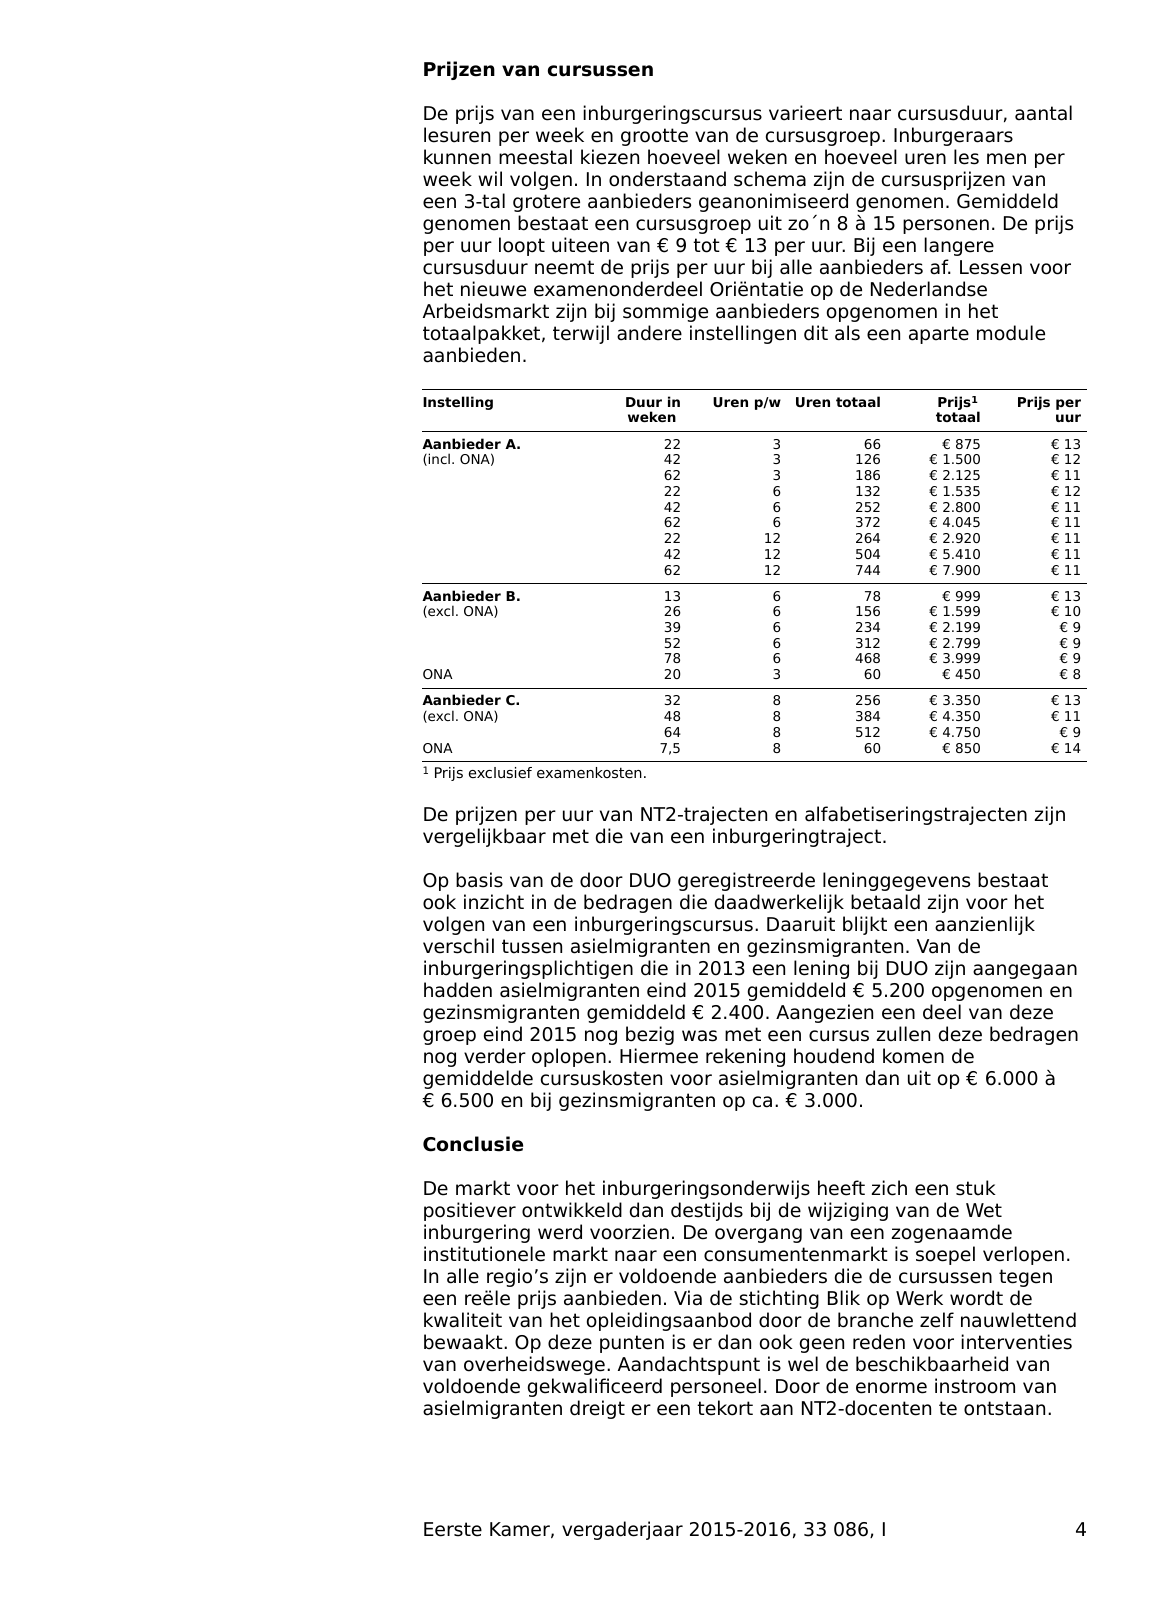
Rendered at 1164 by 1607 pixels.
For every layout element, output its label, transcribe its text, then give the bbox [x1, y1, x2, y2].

table_cell 42 [587, 499, 687, 515]
table_cell € 11 [987, 531, 1087, 547]
table_cell € 2.199 [887, 620, 987, 636]
table_header Instelling [422, 390, 587, 431]
table_cell € 1.599 [887, 604, 987, 620]
table_cell € 2.799 [887, 636, 987, 651]
table_cell [422, 651, 587, 667]
table_cell 384 [787, 709, 887, 725]
table_cell 126 [787, 452, 887, 468]
table_cell [422, 531, 587, 547]
table_cell [422, 636, 587, 651]
table_cell 20 [587, 667, 687, 687]
text De prijs van een inburgeringscursus varieert naar cursusduur, aantal lesuren per week en grootte van de cursusgroep. Inburgeraars kunnen meestal kiezen hoeveel weken en hoeveel uren les men per week wil volgen. In onderstaand schema zijn de cursusprijzen van een 3-tal grotere aanbieders geanonimiseerd genomen. Gemiddeld genomen bestaat een cursusgroep uit zo´n 8 à 15 personen. De prijs per uur loopt uiteen van € 9 tot € 13 per uur. Bij een langere cursusduur neemt de prijs per uur bij alle aanbieders af. Lessen voor het nieuwe examenonderdeel Oriëntatie op de Nederlandse Arbeidsmarkt zijn bij sommige aanbieders opgenomen in het totaalpakket, terwijl andere instellingen dit als een aparte module aanbieden. [422, 103, 1087, 367]
table_cell 42 [587, 452, 687, 468]
table_cell 8 [687, 689, 787, 709]
table_cell € 2.125 [887, 468, 987, 484]
table_cell 3 [687, 667, 787, 687]
table_cell € 999 [887, 584, 987, 604]
table_cell 8 [687, 740, 787, 761]
table_cell 6 [687, 620, 787, 636]
table_cell 66 [787, 432, 887, 452]
table_cell 52 [587, 636, 687, 651]
table_header Prijs1 totaal [887, 390, 987, 431]
text Op basis van de door DUO geregistreerde leninggegevens bestaat ook inzicht in de bedragen die daadwerkelijk betaald zijn voor het volgen van een inburgeringscursus. Daaruit blijkt een aanzienlijk verschil tussen asielmigranten en gezinsmigranten. Van de inburgeringsplichtigen die in 2013 een lening bij DUO zijn aangegaan hadden asielmigranten eind 2015 gemiddeld € 5.200 opgenomen en gezinsmigranten gemiddeld € 2.400. Aangezien een deel van deze groep eind 2015 nog bezig was met een cursus zullen deze bedragen nog verder oplopen. Hiermee rekening houdend komen de gemiddelde cursuskosten voor asielmigranten dan uit op € 6.000 à € 6.500 en bij gezinsmigranten op ca. € 3.000. [422, 870, 1087, 1112]
table_cell 12 [687, 531, 787, 547]
table_cell € 13 [987, 432, 1087, 452]
table_cell € 11 [987, 709, 1087, 725]
table_cell € 13 [987, 584, 1087, 604]
table_cell € 4.350 [887, 709, 987, 725]
table_cell 60 [787, 667, 887, 687]
table_cell 6 [687, 499, 787, 515]
table_cell 22 [587, 531, 687, 547]
table_cell 6 [687, 484, 787, 499]
subtitle Conclusie [422, 1134, 1087, 1156]
table_cell 8 [687, 709, 787, 725]
table_cell € 13 [987, 689, 1087, 709]
table_cell 512 [787, 725, 887, 740]
table_cell 156 [787, 604, 887, 620]
table_header Uren totaal [787, 390, 887, 431]
table_cell € 12 [987, 484, 1087, 499]
table_cell 13 [587, 584, 687, 604]
table_cell € 450 [887, 667, 987, 687]
table_cell [422, 725, 587, 740]
table_cell 12 [687, 547, 787, 562]
table_cell € 1.535 [887, 484, 987, 499]
table_cell 64 [587, 725, 687, 740]
subtitle Prijzen van cursussen [422, 59, 1087, 81]
text De markt voor het inburgeringsonderwijs heeft zich een stuk positiever ontwikkeld dan destijds bij de wijziging van de Wet inburgering werd voorzien. De overgang van een zogenaamde institutionele markt naar een consumentenmarkt is soepel verlopen. In alle regio’s zijn er voldoende aanbieders die de cursussen tegen een reële prijs aanbieden. Via de stichting Blik op Werk wordt de kwaliteit van het opleidingsaanbod door de branche zelf nauwlettend bewaakt. Op deze punten is er dan ook geen reden voor interventies van overheidswege. Aandachtspunt is wel de beschikbaarheid van voldoende gekwalificeerd personeel. Door de enorme instroom van asielmigranten dreigt er een tekort aan NT2-docenten te ontstaan. [422, 1178, 1087, 1420]
table_cell 252 [787, 499, 887, 515]
table_cell € 8 [987, 667, 1087, 687]
table_cell € 3.999 [887, 651, 987, 667]
table_cell 372 [787, 515, 887, 531]
table_cell 32 [587, 689, 687, 709]
table_cell 78 [787, 584, 887, 604]
table_cell ONA [422, 667, 587, 687]
table_cell € 10 [987, 604, 1087, 620]
table_cell 8 [687, 725, 787, 740]
table_cell [422, 499, 587, 515]
table_cell 744 [787, 562, 887, 583]
table_cell € 4.750 [887, 725, 987, 740]
table_header Prijs per uur [987, 390, 1087, 431]
table_cell € 1.500 [887, 452, 987, 468]
table_cell [422, 468, 587, 484]
table_cell [422, 562, 587, 583]
table_cell € 11 [987, 499, 1087, 515]
table_cell 468 [787, 651, 887, 667]
table_cell Aanbieder B. [422, 584, 587, 604]
table_cell 6 [687, 515, 787, 531]
table_header Uren p/w [687, 390, 787, 431]
table_cell € 9 [987, 620, 1087, 636]
table_cell € 2.920 [887, 531, 987, 547]
table_cell 264 [787, 531, 887, 547]
table_cell 6 [687, 651, 787, 667]
table_cell 3 [687, 452, 787, 468]
table_cell 48 [587, 709, 687, 725]
table_cell € 3.350 [887, 689, 987, 709]
table_cell € 12 [987, 452, 1087, 468]
table_cell € 4.045 [887, 515, 987, 531]
table_cell 234 [787, 620, 887, 636]
table_cell € 14 [987, 740, 1087, 761]
table_cell € 9 [987, 651, 1087, 667]
table_cell [422, 547, 587, 562]
table_cell € 11 [987, 547, 1087, 562]
table_header Duur in weken [587, 390, 687, 431]
table_cell 62 [587, 562, 687, 583]
table_cell 132 [787, 484, 887, 499]
table_cell 256 [787, 689, 887, 709]
table_cell 42 [587, 547, 687, 562]
table_cell 62 [587, 468, 687, 484]
table_cell € 2.800 [887, 499, 987, 515]
table_cell ONA [422, 740, 587, 761]
table_cell 6 [687, 604, 787, 620]
table_cell 39 [587, 620, 687, 636]
table_cell 62 [587, 515, 687, 531]
table_cell (incl. ONA) [422, 452, 587, 468]
table_cell € 875 [887, 432, 987, 452]
table_cell Aanbieder A. [422, 432, 587, 452]
table_cell Aanbieder C. [422, 689, 587, 709]
table_cell € 11 [987, 515, 1087, 531]
table_cell 12 [687, 562, 787, 583]
table_cell 6 [687, 584, 787, 604]
table_cell € 5.410 [887, 547, 987, 562]
table_cell 22 [587, 432, 687, 452]
table_cell € 11 [987, 562, 1087, 583]
table_cell (excl. ONA) [422, 604, 587, 620]
table_cell 504 [787, 547, 887, 562]
table_cell [422, 484, 587, 499]
table_cell 186 [787, 468, 887, 484]
table_cell 312 [787, 636, 887, 651]
table_cell € 9 [987, 725, 1087, 740]
table_cell 26 [587, 604, 687, 620]
table_cell 3 [687, 432, 787, 452]
table_cell 22 [587, 484, 687, 499]
table_cell 7,5 [587, 740, 687, 761]
table_cell € 850 [887, 740, 987, 761]
table_cell € 7.900 [887, 562, 987, 583]
table_cell 3 [687, 468, 787, 484]
table_cell € 11 [987, 468, 1087, 484]
text De prijzen per uur van NT2-trajecten en alfabetiseringstrajecten zijn vergelijkbaar met die van een inburgeringtraject. [422, 804, 1087, 848]
table_cell 6 [687, 636, 787, 651]
table_cell 60 [787, 740, 887, 761]
table_cell [422, 515, 587, 531]
table_cell (excl. ONA) [422, 709, 587, 725]
table_cell [422, 620, 587, 636]
table_cell € 9 [987, 636, 1087, 651]
table_cell 1 Prijs exclusief examenkosten. [422, 762, 1087, 782]
table_cell 78 [587, 651, 687, 667]
